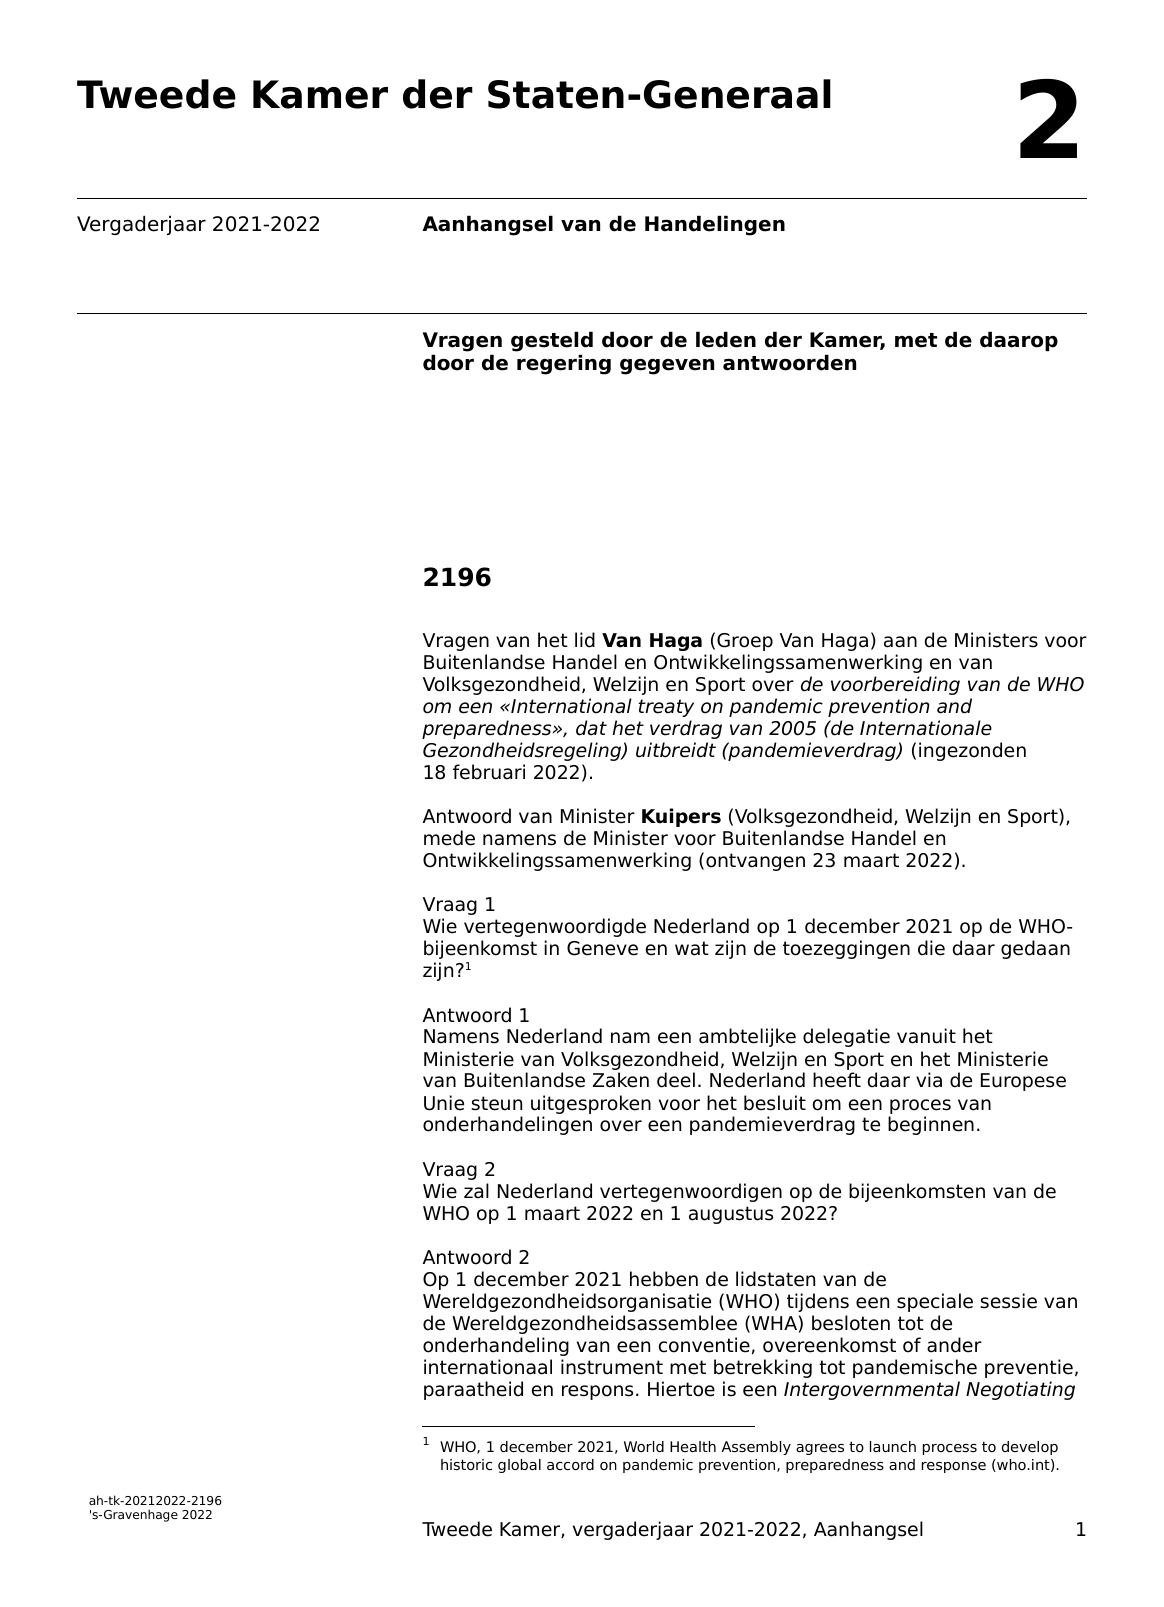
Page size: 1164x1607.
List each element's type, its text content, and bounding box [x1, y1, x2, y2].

text 2196 [422, 563, 1087, 592]
text WHO, 1 december 2021, World Health Assembly agrees to launch process to develop historic global accord on pandemic prevention, preparedness and response (who.int). [422, 1435, 1087, 1474]
text Vraag 2 [422, 1158, 1087, 1181]
table_cell [77, 314, 422, 375]
table_cell Aanhangsel van de Handelingen [422, 199, 1087, 313]
text Antwoord 2 [422, 1247, 1087, 1269]
text Vragen van het lid Van Haga (Groep Van Haga) aan de Ministers voor Buitenlandse Handel en Ontwikkelingssamenwerking en van Volksgezondheid, Welzijn en Sport over de voorbereiding van de WHO om een «International treaty on pandemic prevention and preparedness», dat het verdrag van 2005 (de Internationale Gezondheidsregeling) uitbreidt (pandemieverdrag) (ingezonden 18 februari 2022). [422, 630, 1087, 784]
text Namens Nederland nam een ambtelijke delegatie vanuit het Ministerie van Volksgezondheid, Welzijn en Sport en het Ministerie van Buitenlandse Zaken deel. Nederland heeft daar via de Europese Unie steun uitgesproken voor het besluit om een proces van onderhandelingen over een pandemieverdrag te beginnen. [422, 1026, 1087, 1136]
text Antwoord van Minister Kuipers (Volksgezondheid, Welzijn en Sport), mede namens de Minister voor Buitenlandse Handel en Ontwikkelingssamenwerking (ontvangen 23 maart 2022). [422, 806, 1087, 872]
table_header Tweede Kamer der Staten-Generaal [77, 59, 886, 198]
text Wie zal Nederland vertegenwoordigen op de bijeenkomsten van de WHO op 1 maart 2022 en 1 augustus 2022? [422, 1181, 1087, 1224]
table_header 2 [886, 59, 1087, 198]
table_cell Vergaderjaar 2021-2022 [77, 199, 422, 313]
text Vraag 1 [422, 894, 1087, 916]
table_cell Vragen gesteld door de leden der Kamer, met de daarop door de regering gegeven antwoorden [422, 314, 1087, 375]
text ah-tk-20212022-2196 [88, 1494, 323, 1508]
text Wie vertegenwoordigde Nederland op 1 december 2021 op de WHO-bijeenkomst in Geneve en wat zijn de toezeggingen die daar gedaan zijn? [422, 916, 1087, 982]
text Op 1 december 2021 hebben de lidstaten van de Wereldgezondheidsorganisatie (WHO) tijdens een speciale sessie van de Wereldgezondheidsassemblee (WHA) besloten tot de onderhandeling van een conventie, overeenkomst of ander internationaal instrument met betrekking tot pandemische preventie, paraatheid en respons. Hiertoe is een Intergovernmental Negotiating [422, 1269, 1087, 1401]
text Antwoord 1 [422, 1004, 1087, 1026]
text 's-Gravenhage 2022 [88, 1508, 323, 1522]
